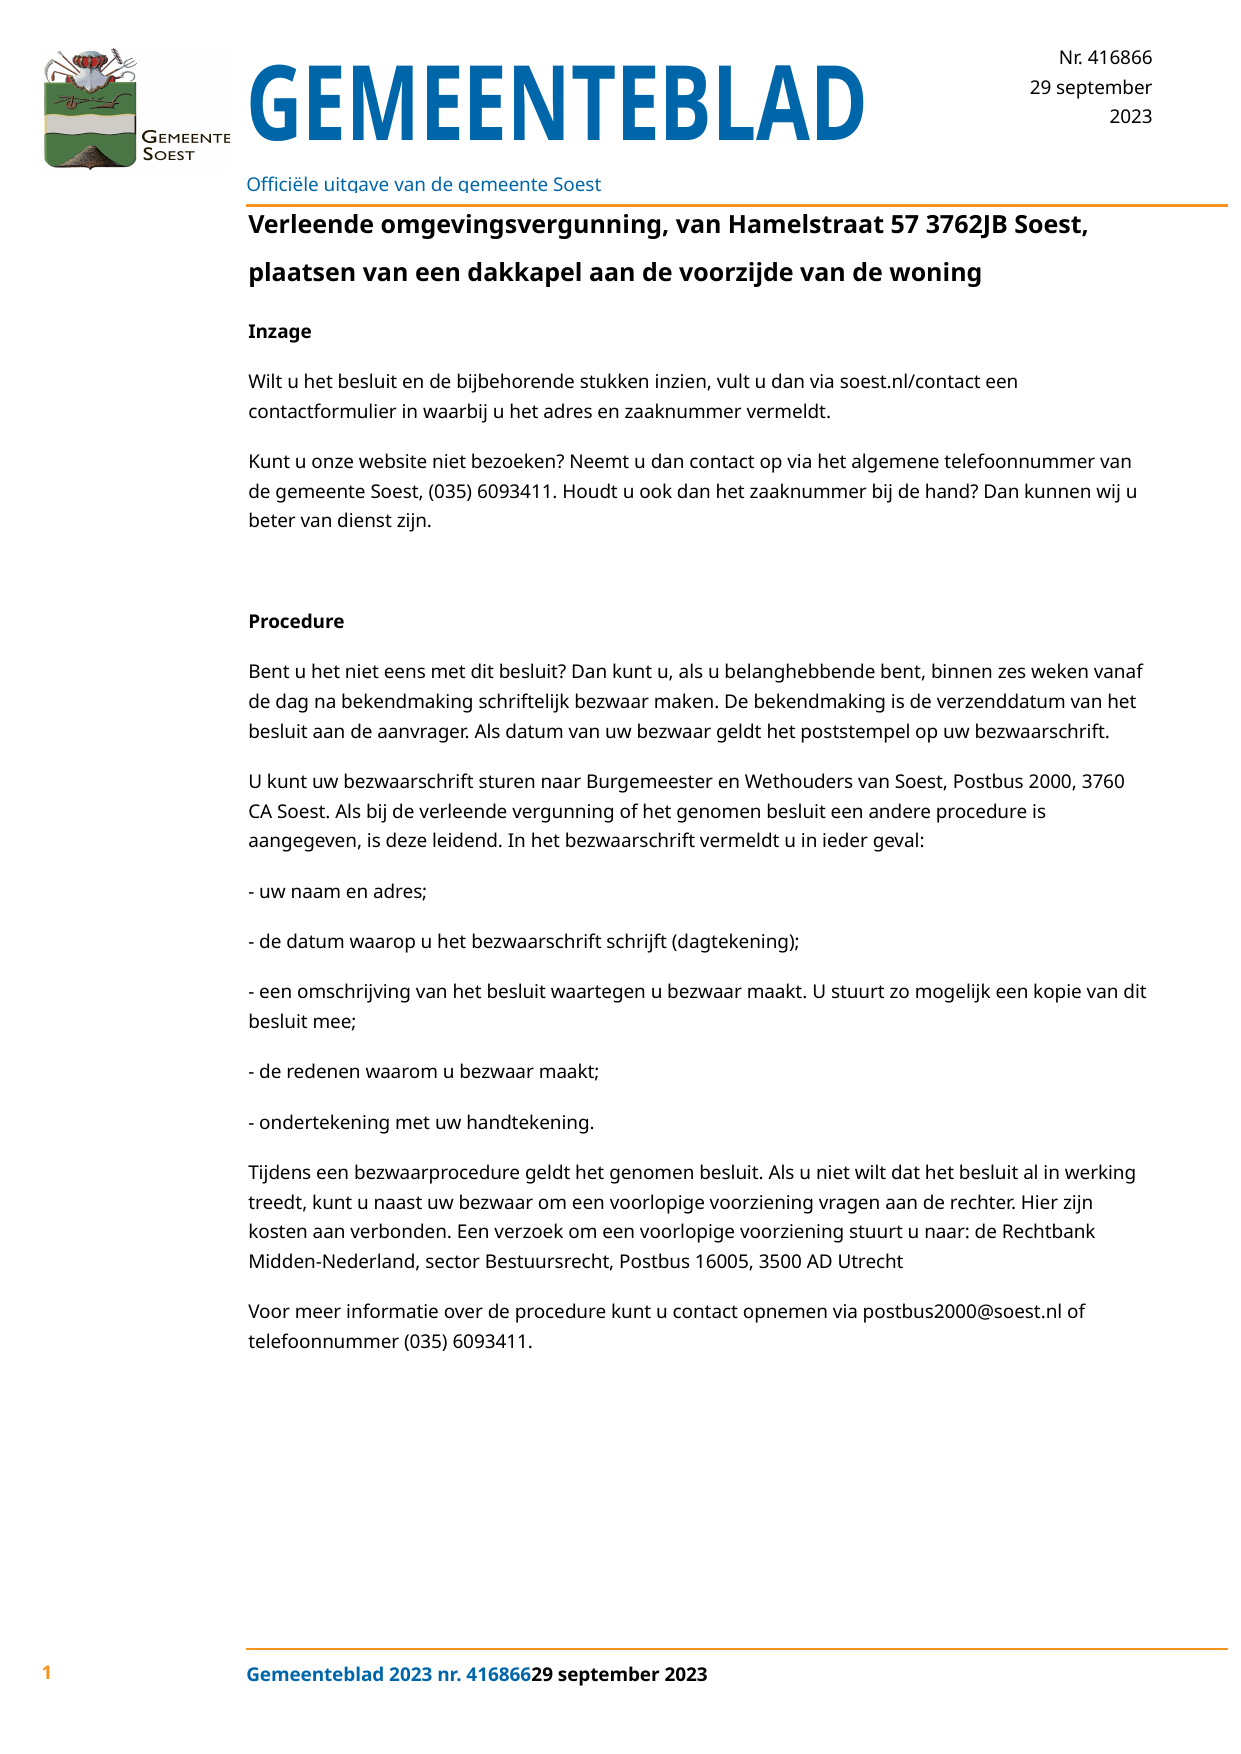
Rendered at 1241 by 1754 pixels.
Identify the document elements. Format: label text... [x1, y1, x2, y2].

text Voor meer informatie over de procedure kunt u contact opnemen via postbus2000@soest.nl of telefoonnummer (035) 6093411. [248, 1299, 1152, 1354]
text - uw naam en adres; [248, 878, 1152, 904]
text Tijdens een bezwaarprocedure geldt het genomen besluit. Als u niet wilt dat het besluit al in werking treedt, kunt u naast uw bezwaar om een voorlopige voorziening vragen aan de rechter. Hier zijn kosten aan verbonden. Een verzoek om een voorlopige voorziening stuurt u naar: de Rechtbank Midden-Nederland, sector Bestuursrecht, Postbus 16005, 3500 AD Utrecht [248, 1159, 1152, 1274]
text Wilt u het besluit en de bijbehorende stukken inzien, vult u dan via soest.nl/contact een contactformulier in waarbij u het adres en zaaknummer vermeldt. [248, 368, 1152, 424]
picture [41, 47, 231, 172]
text - de redenen waarom u bezwaar maakt; [248, 1059, 1152, 1084]
text Inzage [248, 318, 1152, 344]
text Verleende omgevingsvergunning, van Hamelstraat 57 3762JB Soest, plaatsen van een dakkapel aan de voorzijde van de woning [248, 207, 1152, 288]
text U kunt uw bezwaarschrift sturen naar Burgemeester en Wethouders van Soest, Postbus 2000, 3760 CA Soest. Als bij de verleende vergunning of het genomen besluit een andere procedure is aangegeven, is deze leidend. In het bezwaarschrift vermeldt u in ieder geval: [248, 768, 1152, 853]
text - de datum waarop u het bezwaarschrift schrijft (dagtekening); [248, 928, 1152, 954]
text Procedure [248, 608, 1152, 634]
text Bent u het niet eens met dit besluit? Dan kunt u, als u belanghebbende bent, binnen zes weken vanaf de dag na bekendmaking schriftelijk bezwaar maken. De bekendmaking is de verzenddatum van het besluit aan de aanvrager. Als datum van uw bezwaar geldt het poststempel op uw bezwaarschrift. [248, 659, 1152, 744]
text - een omschrijving van het besluit waartegen u bezwaar maakt. U stuurt zo mogelijk een kopie van dit besluit mee; [248, 979, 1152, 1034]
text - ondertekening met uw handtekening. [248, 1109, 1152, 1135]
text Kunt u onze website niet bezoeken? Neemt u dan contact op via het algemene telefoonnummer van de gemeente Soest, (035) 6093411. Houdt u ook dan het zaaknummer bij de hand? Dan kunnen wij u beter van dienst zijn. [248, 448, 1152, 533]
